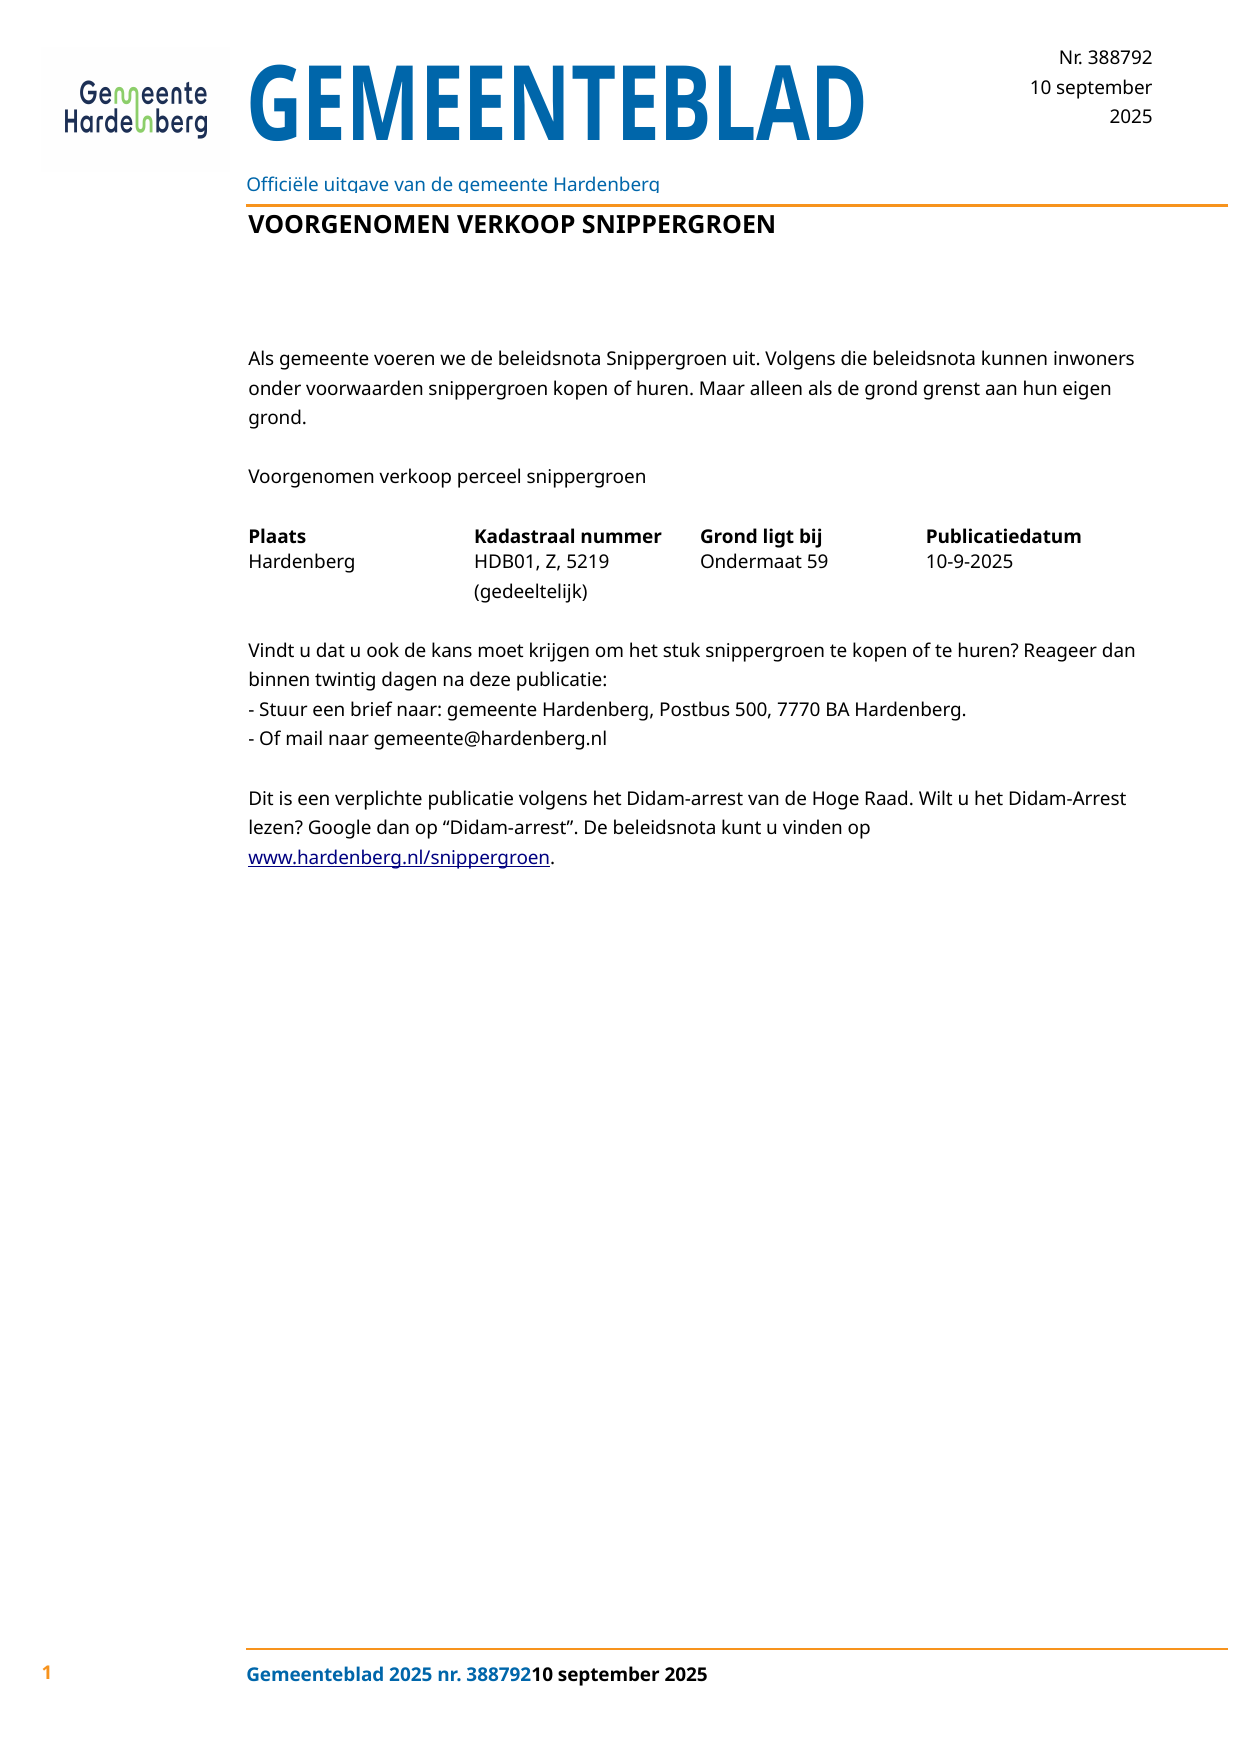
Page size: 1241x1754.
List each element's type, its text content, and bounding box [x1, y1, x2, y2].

text Als gemeente voeren we de beleidsnota Snippergroen uit. Volgens die beleidsnota kunnen inwoners onder voorwaarden snippergroen kopen of huren. Maar alleen als de grond grenst aan hun eigen grond. [248, 345, 1152, 430]
table_header Publicatiedatum [926, 523, 1152, 549]
table_cell 10-9-2025 [926, 549, 1152, 604]
table_cell Hardenberg [248, 549, 474, 604]
text VOORGENOMEN VERKOOP SNIPPERGROEN [248, 207, 1152, 241]
text Vindt u dat u ook de kans moet krijgen om het stuk snippergroen te kopen of te huren? Reageer dan binnen twintig dagen na deze publicatie: [248, 637, 1152, 692]
table_cell Ondermaat 59 [700, 549, 926, 604]
table_header Grond ligt bij [700, 523, 926, 549]
table_header Kadastraal nummer [474, 523, 700, 549]
text Dit is een verplichte publicatie volgens het Didam-arrest van de Hoge Raad. Wilt u het Didam-Arrest lezen? Google dan op “Didam-arrest”. De beleidsnota kunt u vinden op www.hardenberg.nl/snippergroen. [248, 785, 1152, 869]
text Voorgenomen verkoop perceel snippergroen [248, 464, 1152, 489]
text - Of mail naar gemeente@hardenberg.nl [248, 726, 1152, 751]
picture [41, 47, 231, 172]
table_header Plaats [248, 523, 474, 549]
text - Stuur een brief naar: gemeente Hardenberg, Postbus 500, 7770 BA Hardenberg. [248, 696, 1152, 722]
table_cell HDB01, Z, 5219 (gedeeltelijk) [474, 549, 700, 604]
